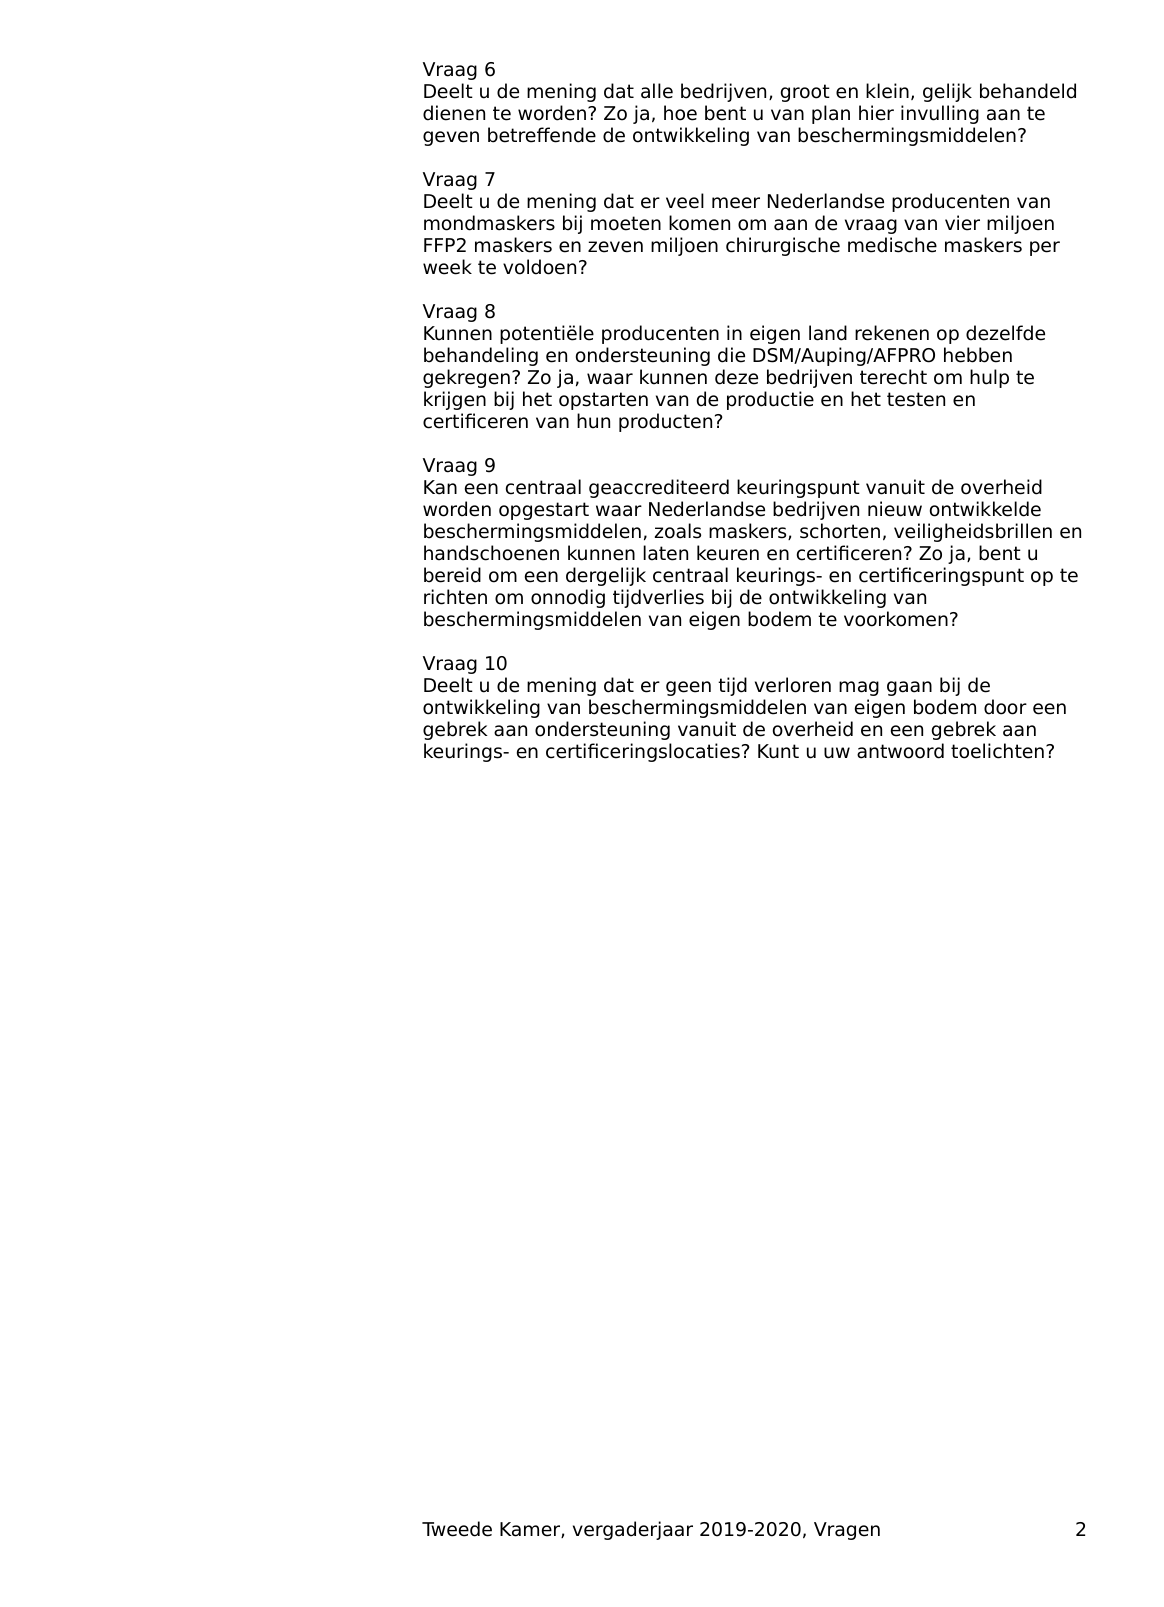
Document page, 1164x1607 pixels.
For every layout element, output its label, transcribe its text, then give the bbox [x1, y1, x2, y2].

text Vraag 6 [422, 59, 1087, 81]
text Deelt u de mening dat er veel meer Nederlandse producenten van mondmaskers bij moeten komen om aan de vraag van vier miljoen FFP2 maskers en zeven miljoen chirurgische medische maskers per week te voldoen? [422, 191, 1087, 279]
text Vraag 8 [422, 301, 1087, 323]
text Deelt u de mening dat er geen tijd verloren mag gaan bij de ontwikkeling van beschermingsmiddelen van eigen bodem door een gebrek aan ondersteuning vanuit de overheid en een gebrek aan keurings- en certificeringslocaties? Kunt u uw antwoord toelichten? [422, 675, 1087, 763]
text Vraag 10 [422, 653, 1087, 675]
text Kan een centraal geaccrediteerd keuringspunt vanuit de overheid worden opgestart waar Nederlandse bedrijven nieuw ontwikkelde beschermingsmiddelen, zoals maskers, schorten, veiligheidsbrillen en handschoenen kunnen laten keuren en certificeren? Zo ja, bent u bereid om een dergelijk centraal keurings- en certificeringspunt op te richten om onnodig tijdverlies bij de ontwikkeling van beschermingsmiddelen van eigen bodem te voorkomen? [422, 477, 1087, 631]
text Vraag 9 [422, 455, 1087, 477]
text Kunnen potentiële producenten in eigen land rekenen op dezelfde behandeling en ondersteuning die DSM/Auping/AFPRO hebben gekregen? Zo ja, waar kunnen deze bedrijven terecht om hulp te krijgen bij het opstarten van de productie en het testen en certificeren van hun producten? [422, 323, 1087, 433]
text Deelt u de mening dat alle bedrijven, groot en klein, gelijk behandeld dienen te worden? Zo ja, hoe bent u van plan hier invulling aan te geven betreffende de ontwikkeling van beschermingsmiddelen? [422, 81, 1087, 147]
text Vraag 7 [422, 169, 1087, 191]
